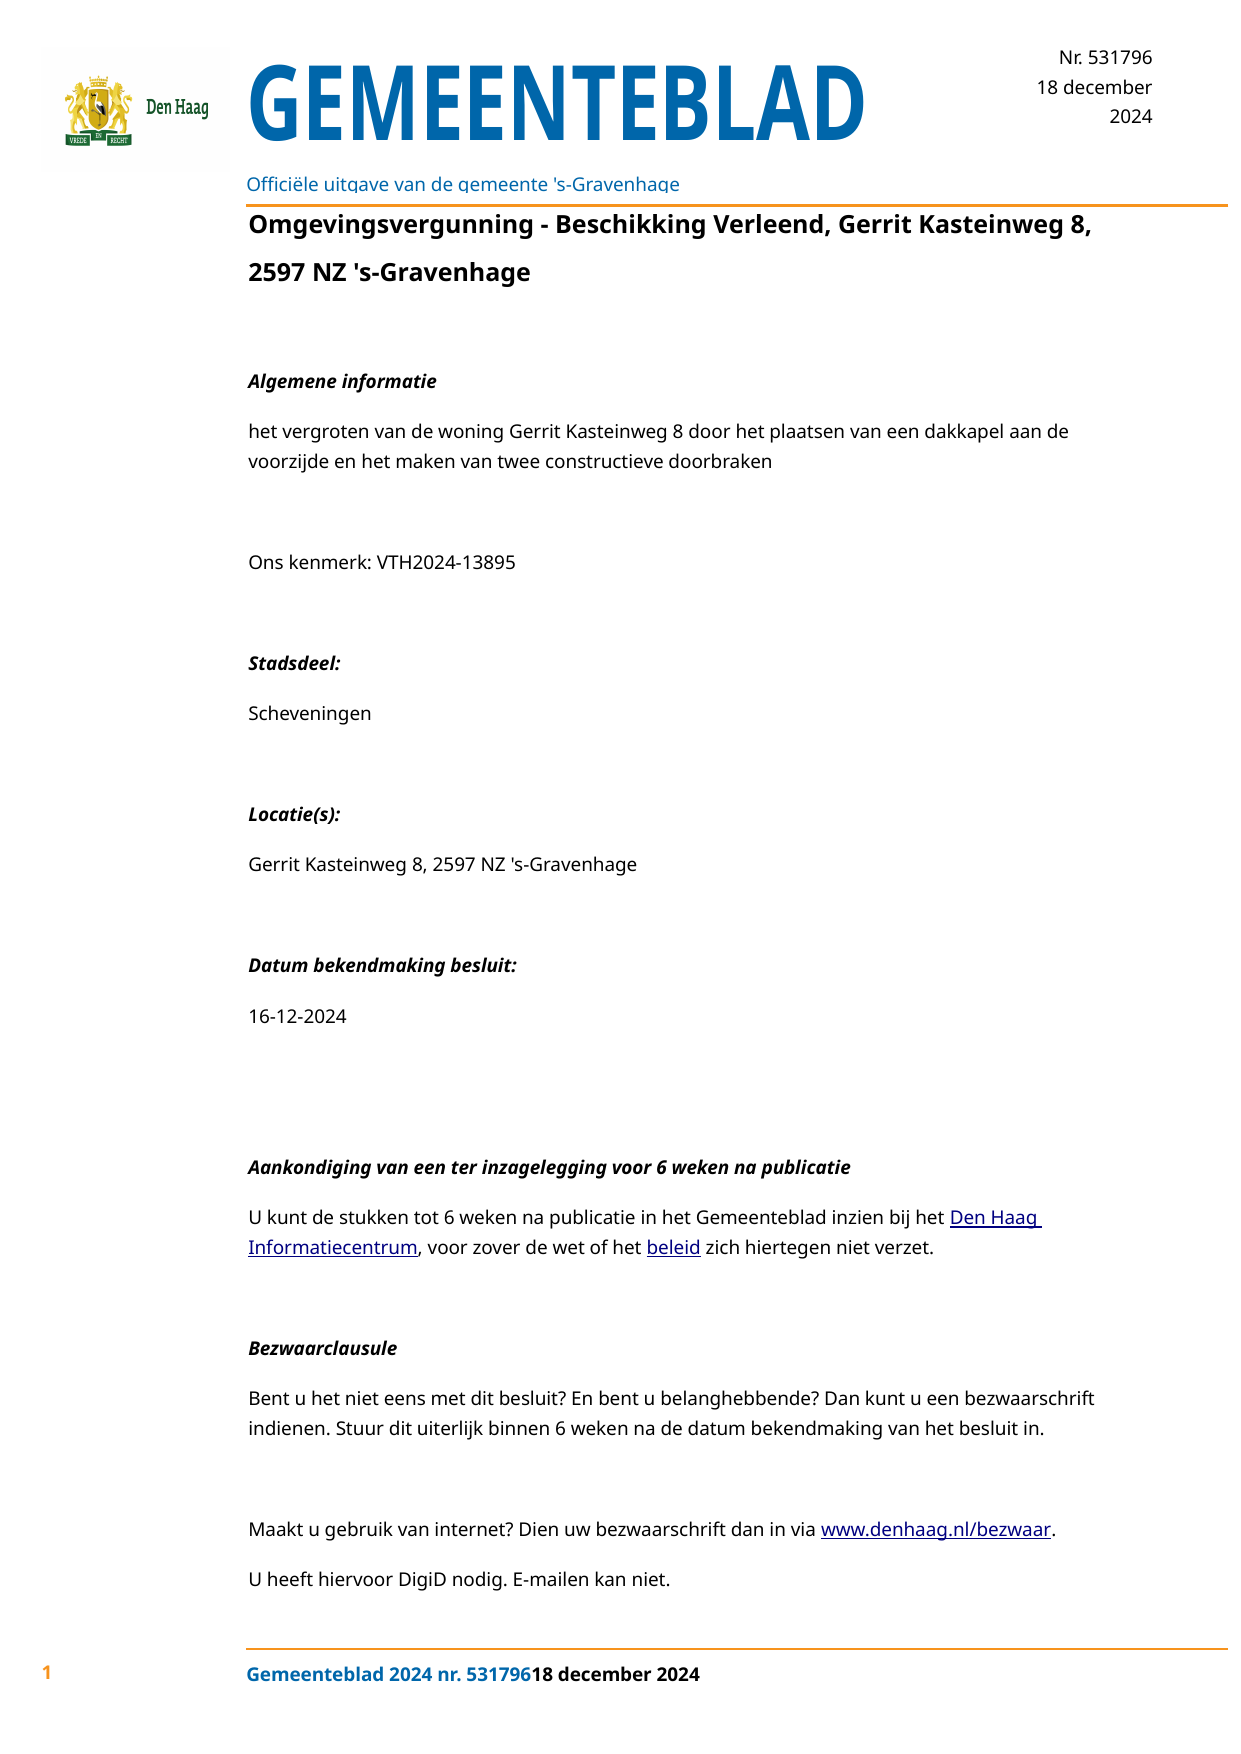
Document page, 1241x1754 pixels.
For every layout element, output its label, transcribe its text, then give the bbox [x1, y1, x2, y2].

text U heeft hiervoor DigiD nodig. E-mailen kan niet. [248, 1566, 1152, 1592]
text Ons kenmerk: VTH2024-13895 [248, 549, 1152, 575]
text Locatie(s): [248, 801, 1152, 827]
picture [41, 47, 231, 172]
text Stadsdeel: [248, 650, 1152, 676]
text Datum bekendmaking besluit: [248, 952, 1152, 978]
text Gerrit Kasteinweg 8, 2597 NZ 's-Gravenhage [248, 852, 1152, 877]
text Omgevingsvergunning - Beschikking Verleend, Gerrit Kasteinweg 8, 2597 NZ 's-Gravenhage [248, 207, 1152, 288]
text Bezwaarclausule [248, 1335, 1152, 1361]
text Scheveningen [248, 700, 1152, 726]
text Aankondiging van een ter inzagelegging voor 6 weken na publicatie [248, 1154, 1152, 1180]
text U kunt de stukken tot 6 weken na publicatie in het Gemeenteblad inzien bij het Den Haag Informatiecentrum, voor zover de wet of het beleid zich hiertegen niet verzet. [248, 1204, 1152, 1260]
text Maakt u gebruik van internet? Dien uw bezwaarschrift dan in via www.denhaag.nl/bezwaar. [248, 1516, 1152, 1542]
text Bent u het niet eens met dit besluit? En bent u belanghebbende? Dan kunt u een bezwaarschrift indienen. Stuur dit uiterlijk binnen 6 weken na de datum bekendmaking van het besluit in. [248, 1385, 1152, 1441]
text Algemene informatie [248, 368, 1152, 394]
text 16-12-2024 [248, 1003, 1152, 1029]
text het vergroten van de woning Gerrit Kasteinweg 8 door het plaatsen van een dakkapel aan de voorzijde en het maken van twee constructieve doorbraken [248, 419, 1152, 474]
